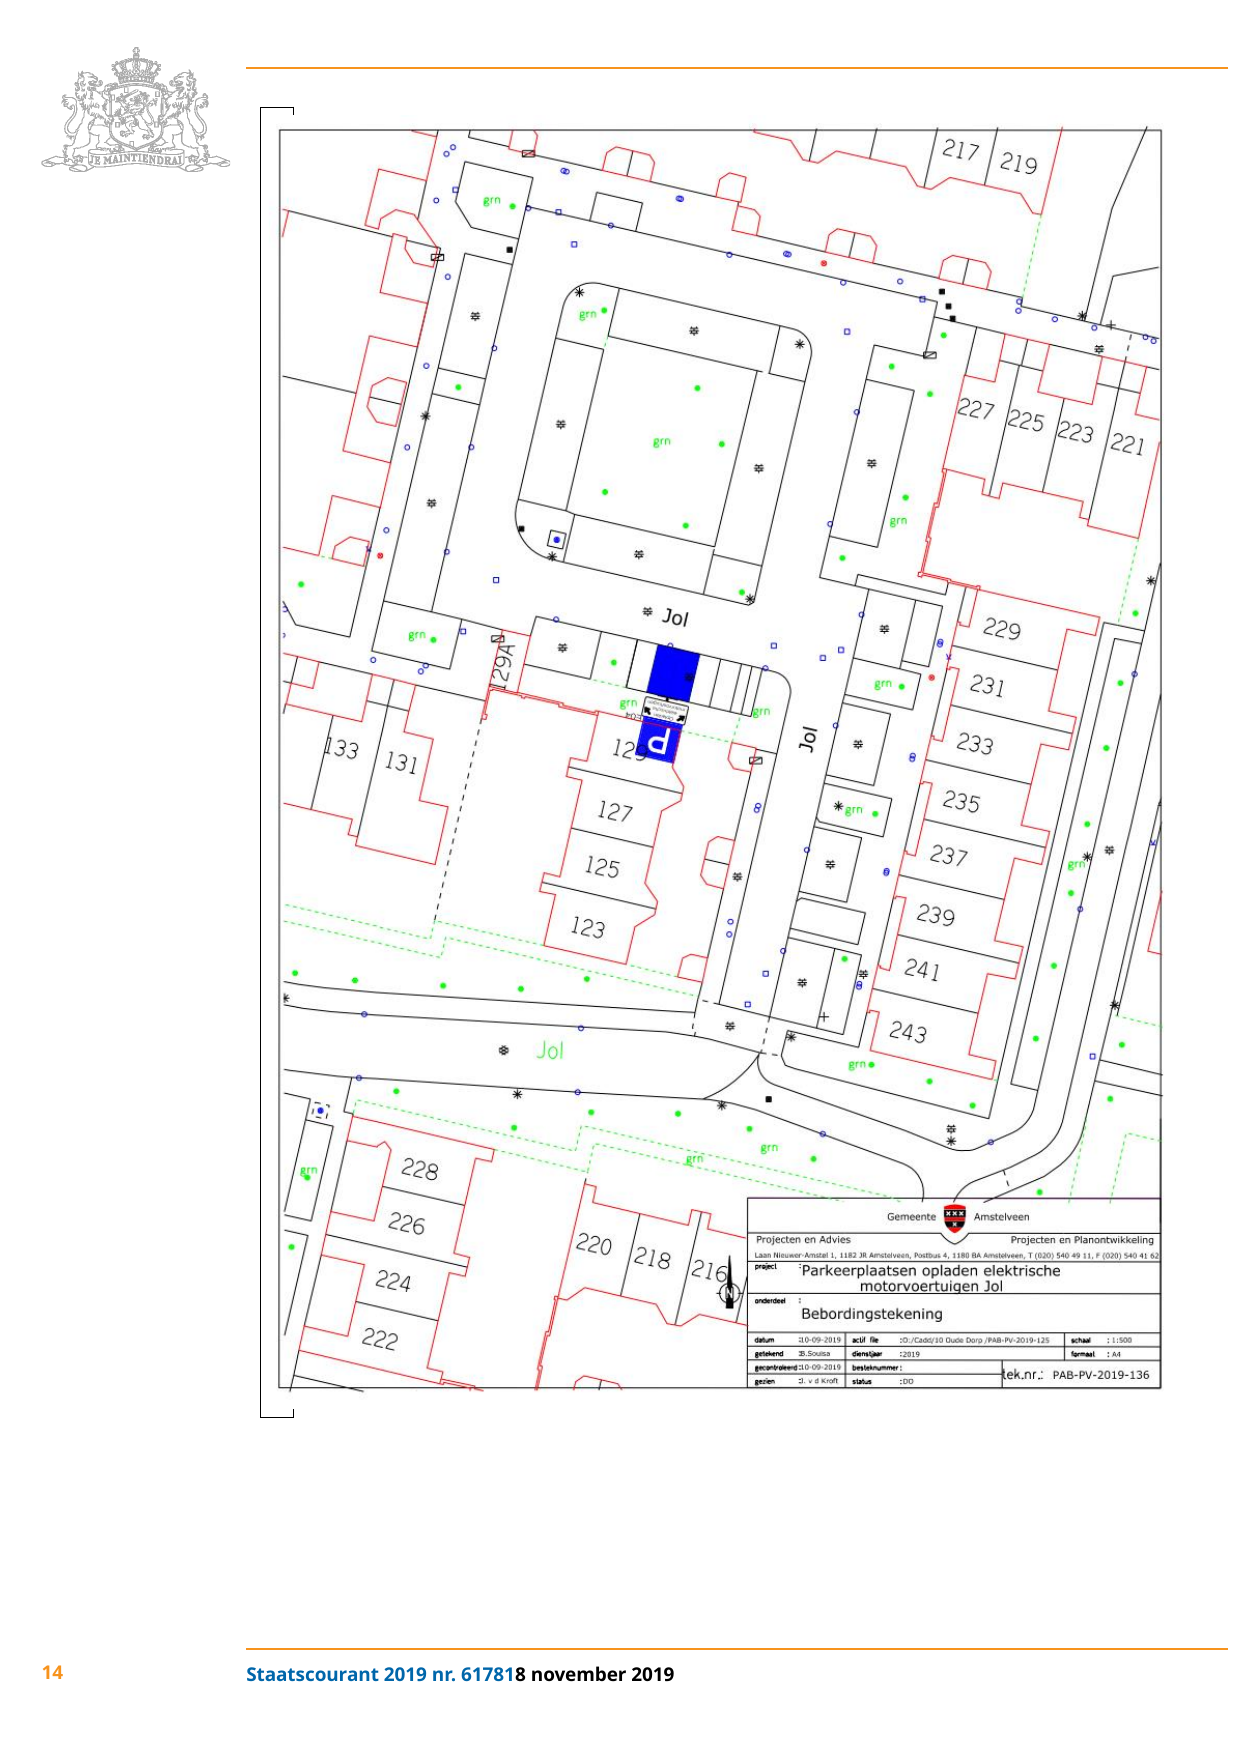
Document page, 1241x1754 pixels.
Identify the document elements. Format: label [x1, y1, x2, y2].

picture [268, 115, 1173, 1409]
picture [41, 47, 231, 172]
